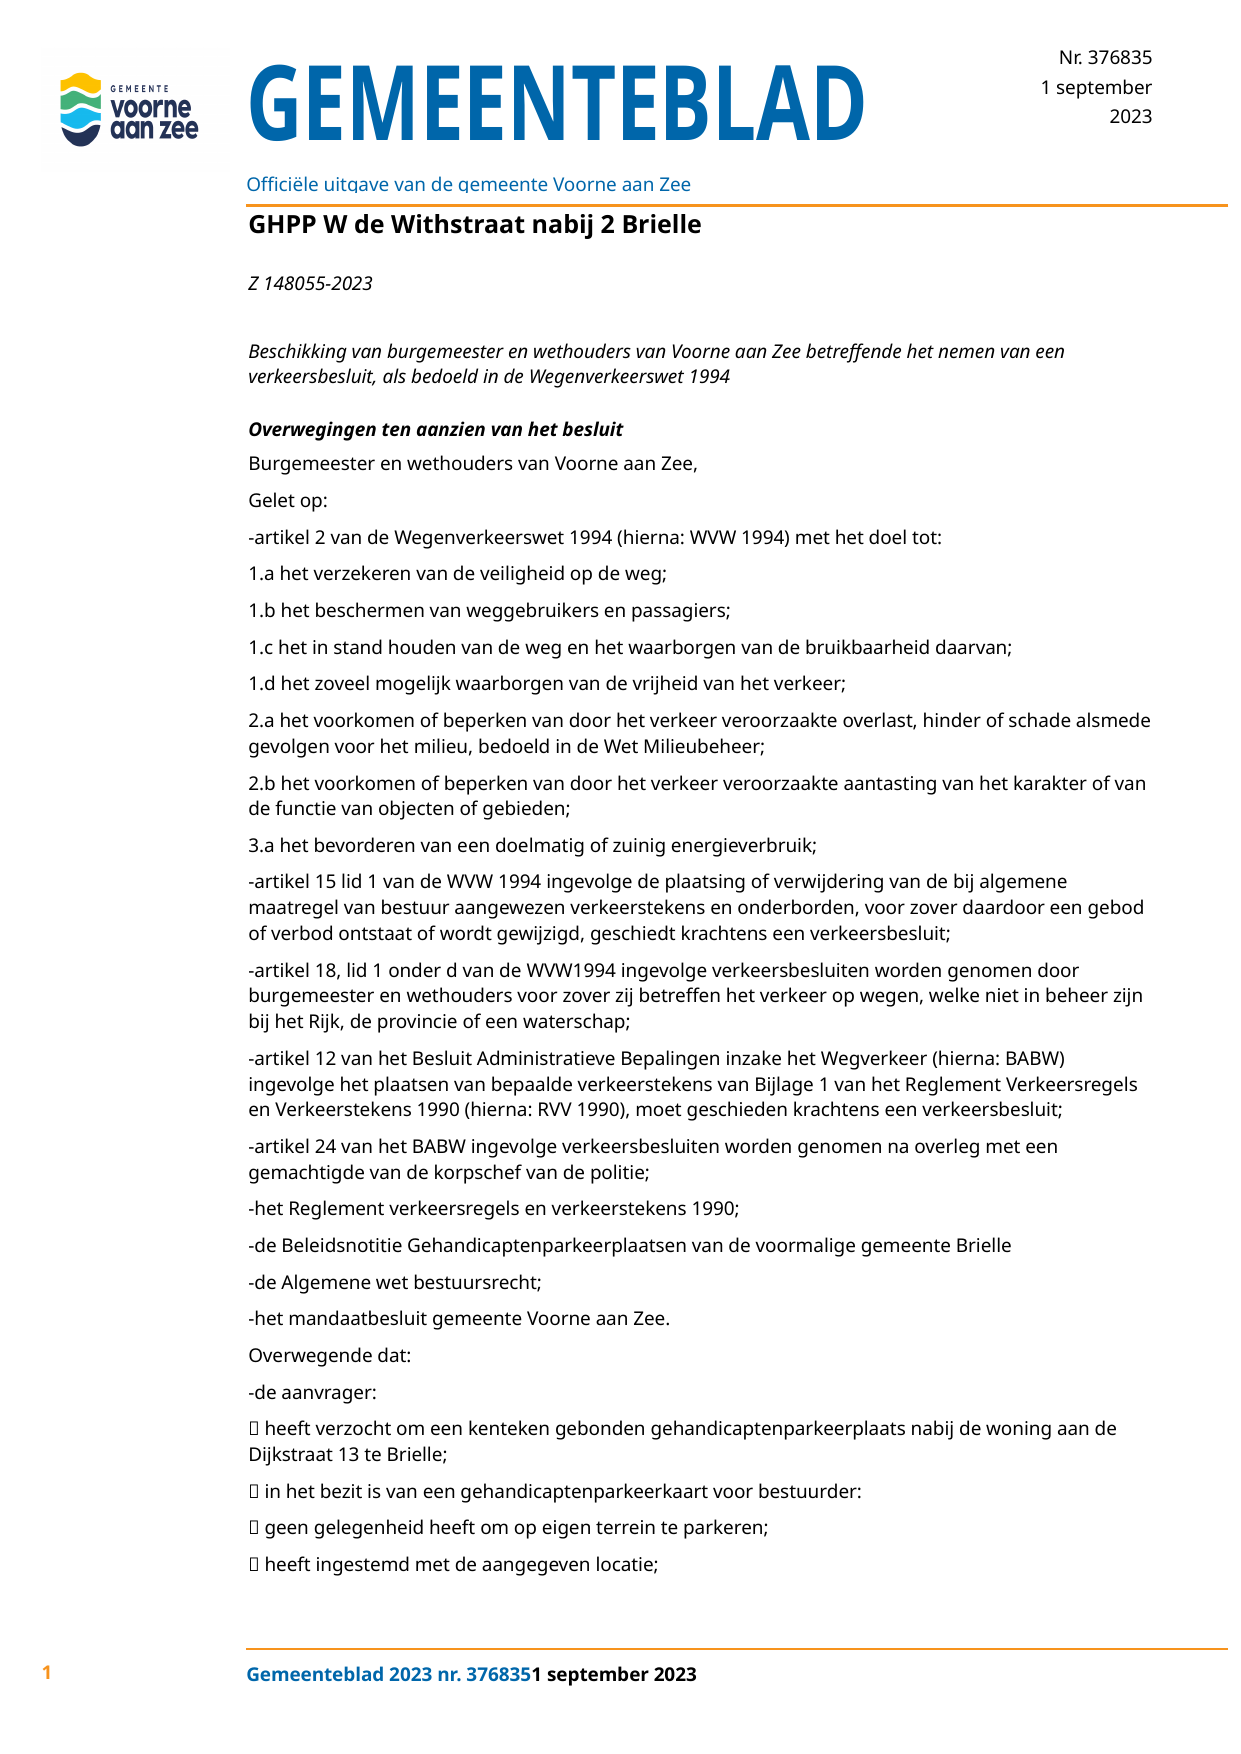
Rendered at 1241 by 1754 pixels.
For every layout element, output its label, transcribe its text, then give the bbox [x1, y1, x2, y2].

text 1.a het verzekeren van de veiligheid op de weg; [248, 561, 1152, 586]
text -artikel 2 van de Wegenverkeerswet 1994 (hierna: WVW 1994) met het doel tot: [248, 524, 1152, 550]
text 2.b het voorkomen of beperken van door het verkeer veroorzaakte aantasting van het karakter of van de functie van objecten of gebieden; [248, 770, 1152, 821]
text -artikel 24 van het BABW ingevolge verkeersbesluiten worden genomen na overleg met een gemachtigde van de korpschef van de politie; [248, 1133, 1152, 1184]
text -artikel 12 van het Besluit Administratieve Bepalingen inzake het Wegverkeer (hierna: BABW) ingevolge het plaatsen van bepaalde verkeerstekens van Bijlage 1 van het Reglement Verkeersregels en Verkeerstekens 1990 (hierna: RVV 1990), moet geschieden krachtens een verkeersbesluit; [248, 1045, 1152, 1122]
text -het Reglement verkeersregels en verkeerstekens 1990; [248, 1196, 1152, 1221]
text 1.b het beschermen van weggebruikers en passagiers; [248, 597, 1152, 623]
text Z 148055-2023 [248, 270, 1152, 296]
text  heeft ingestemd met de aangegeven locatie; [248, 1551, 1152, 1577]
text 2.a het voorkomen of beperken van door het verkeer veroorzaakte overlast, hinder of schade alsmede gevolgen voor het milieu, bedoeld in de Wet Milieubeheer; [248, 707, 1152, 759]
text Burgemeester en wethouders van Voorne aan Zee, [248, 451, 1152, 476]
text Overwegende dat: [248, 1342, 1152, 1368]
text  geen gelegenheid heeft om op eigen terrein te parkeren; [248, 1514, 1152, 1540]
text -artikel 15 lid 1 van de WVW 1994 ingevolge de plaatsing of verwijdering van de bij algemene maatregel van bestuur aangewezen verkeerstekens en onderborden, voor zover daardoor een gebod of verbod ontstaat of wordt gewijzigd, geschiedt krachtens een verkeersbesluit; [248, 869, 1152, 946]
text Overwegingen ten aanzien van het besluit [248, 417, 1152, 442]
text GHPP W de Withstraat nabij 2 Brielle [248, 207, 1152, 241]
text 1.c het in stand houden van de weg en het waarborgen van de bruikbaarheid daarvan; [248, 634, 1152, 660]
text 1.d het zoveel mogelijk waarborgen van de vrijheid van het verkeer; [248, 671, 1152, 696]
text -het mandaatbesluit gemeente Voorne aan Zee. [248, 1306, 1152, 1331]
text -artikel 18, lid 1 onder d van de WVW1994 ingevolge verkeersbesluiten worden genomen door burgemeester en wethouders voor zover zij betreffen het verkeer op wegen, welke niet in beheer zijn bij het Rijk, de provincie of een waterschap; [248, 957, 1152, 1034]
text -de Beleidsnotitie Gehandicaptenparkeerplaatsen van de voormalige gemeente Brielle [248, 1232, 1152, 1258]
text  in het bezit is van een gehandicaptenparkeerkaart voor bestuurder: [248, 1478, 1152, 1504]
text Gelet op: [248, 487, 1152, 513]
text -de aanvrager: [248, 1379, 1152, 1404]
picture [41, 47, 231, 172]
text 3.a het bevorderen van een doelmatig of zuinig energieverbruik; [248, 832, 1152, 858]
text  heeft verzocht om een kenteken gebonden gehandicaptenparkeerplaats nabij de woning aan de Dijkstraat 13 te Brielle; [248, 1416, 1152, 1467]
text Beschikking van burgemeester en wethouders van Voorne aan Zee betreffende het nemen van een verkeersbesluit, als bedoeld in de Wegenverkeerswet 1994 [248, 338, 1152, 389]
text -de Algemene wet bestuursrecht; [248, 1269, 1152, 1294]
